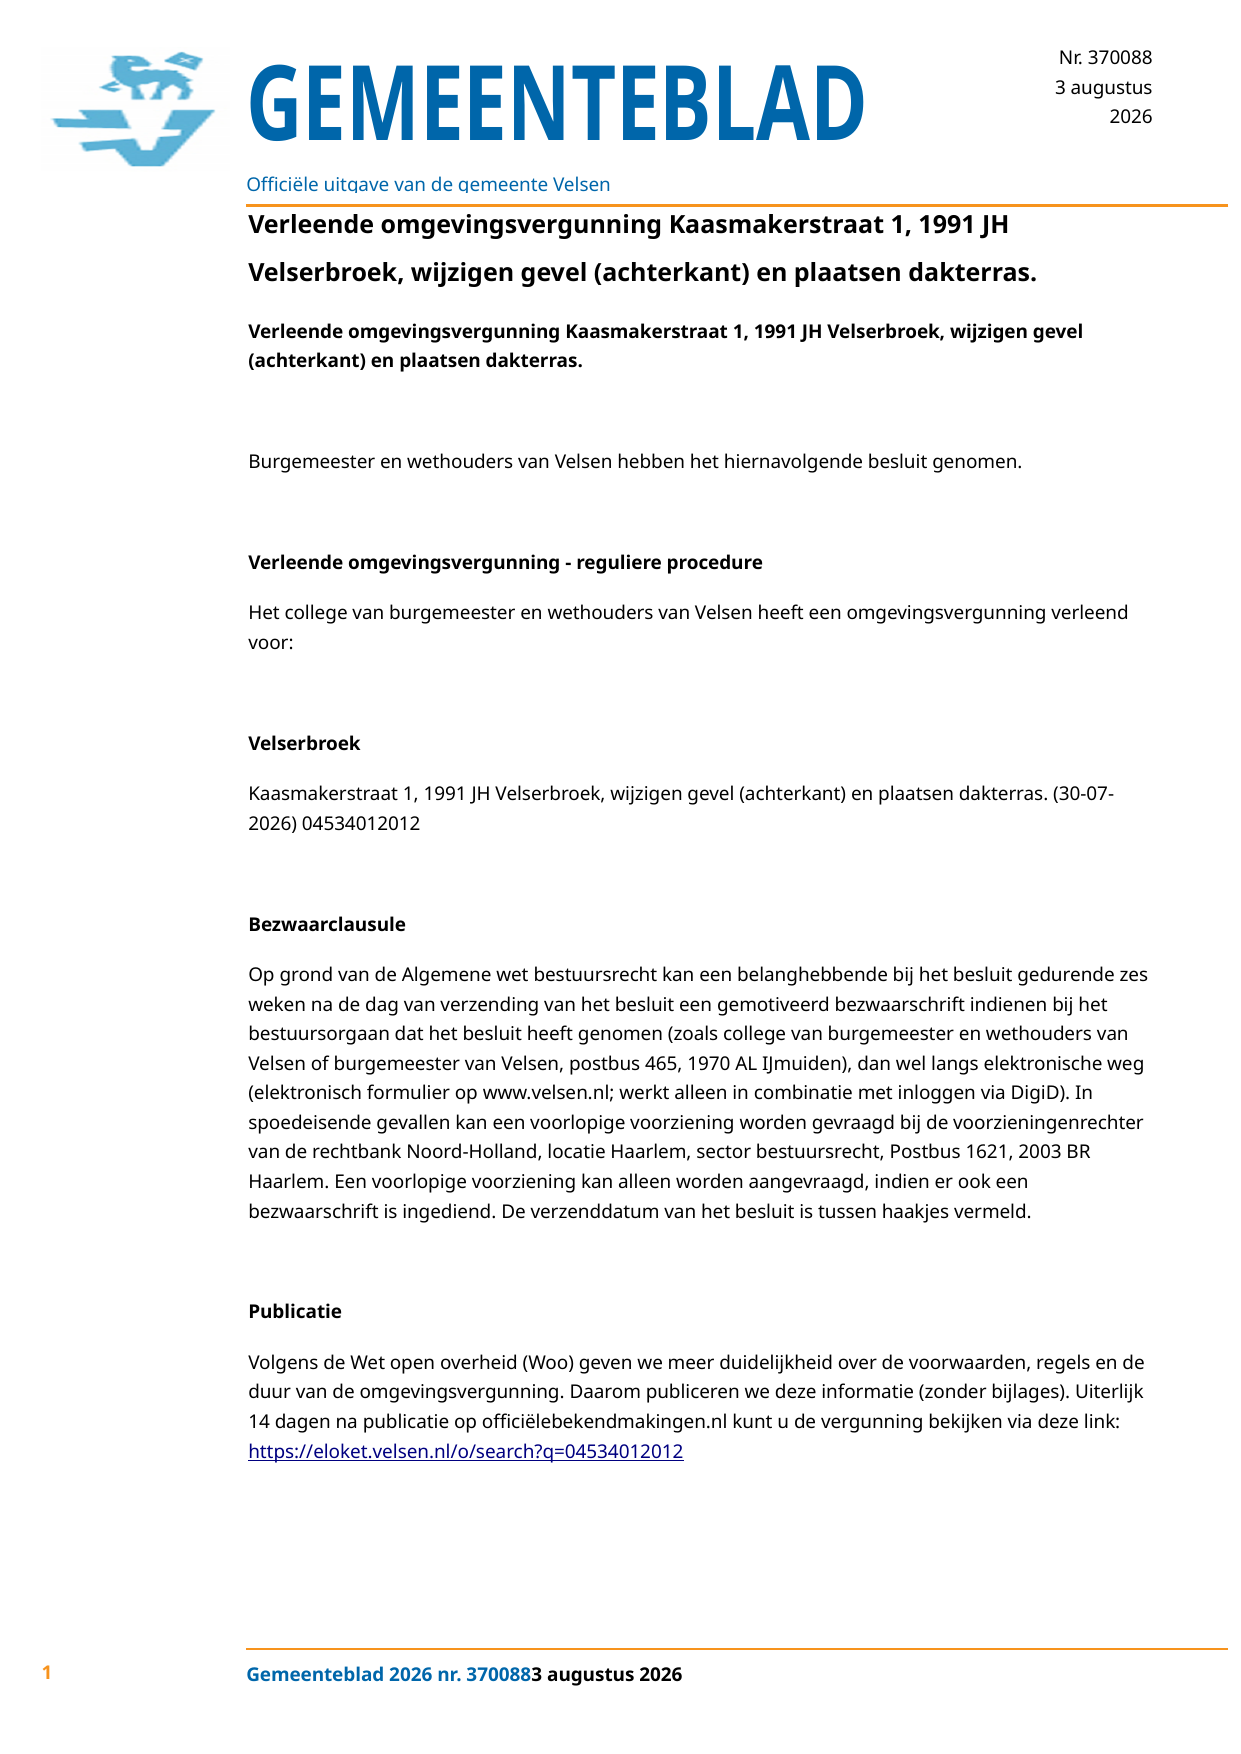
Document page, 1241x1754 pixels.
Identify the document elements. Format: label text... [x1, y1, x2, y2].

text Burgemeester en wethouders van Velsen hebben het hiernavolgende besluit genomen. [248, 448, 1152, 474]
text Verleende omgevingsvergunning Kaasmakerstraat 1, 1991 JH Velserbroek, wijzigen gevel (achterkant) en plaatsen dakterras. [248, 318, 1152, 373]
picture [41, 47, 231, 172]
text Publicatie [248, 1299, 1152, 1324]
text Op grond van de Algemene wet bestuursrecht kan een belanghebbende bij het besluit gedurende zes weken na de dag van verzending van het besluit een gemotiveerd bezwaarschrift indienen bij het bestuursorgaan dat het besluit heeft genomen (zoals college van burgemeester en wethouders van Velsen of burgemeester van Velsen, postbus 465, 1970 AL IJmuiden), dan wel langs elektronische weg (elektronisch formulier op www.velsen.nl; werkt alleen in combinatie met inloggen via DigiD). In spoedeisende gevallen kan een voorlopige voorziening worden gevraagd bij de voorzieningenrechter van de rechtbank Noord-Holland, locatie Haarlem, sector bestuursrecht, Postbus 1621, 2003 BR Haarlem. Een voorlopige voorziening kan alleen worden aangevraagd, indien er ook een bezwaarschrift is ingediend. De verzenddatum van het besluit is tussen haakjes vermeld. [248, 961, 1152, 1224]
text Bezwaarclausule [248, 911, 1152, 937]
text Het college van burgemeester en wethouders van Velsen heeft een omgevingsvergunning verleend voor: [248, 599, 1152, 655]
text Verleende omgevingsvergunning Kaasmakerstraat 1, 1991 JH Velserbroek, wijzigen gevel (achterkant) en plaatsen dakterras. [248, 207, 1152, 288]
text Kaasmakerstraat 1, 1991 JH Velserbroek, wijzigen gevel (achterkant) en plaatsen dakterras. (30-07-2026) 04534012012 [248, 780, 1152, 836]
text Volgens de Wet open overheid (Woo) geven we meer duidelijkheid over de voorwaarden, regels en de duur van de omgevingsvergunning. Daarom publiceren we deze informatie (zonder bijlages). Uiterlijk 14 dagen na publicatie op officiëlebekendmakingen.nl kunt u de vergunning bekijken via deze link: https://eloket.velsen.nl/o/search?q=04534012012 [248, 1349, 1152, 1464]
text Velserbroek [248, 730, 1152, 756]
text Verleende omgevingsvergunning - reguliere procedure [248, 549, 1152, 575]
